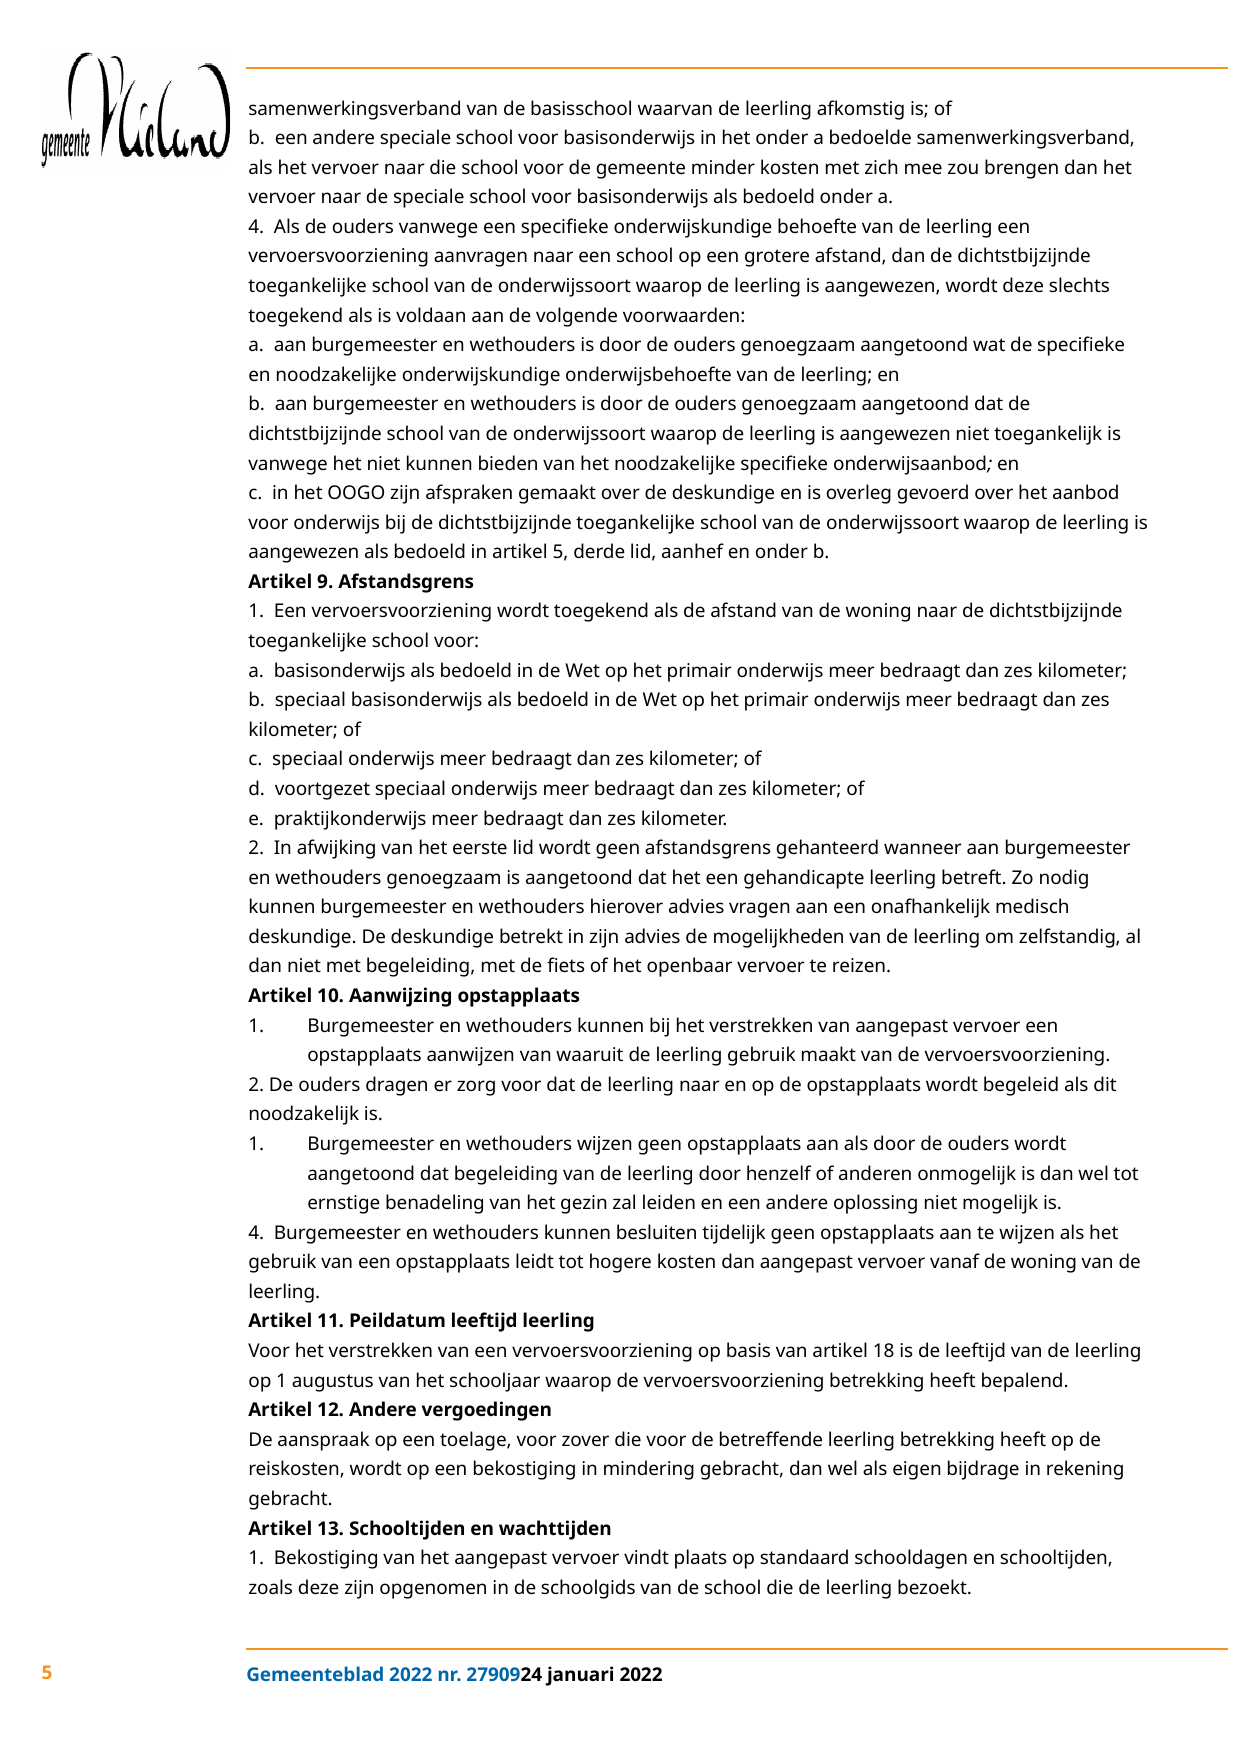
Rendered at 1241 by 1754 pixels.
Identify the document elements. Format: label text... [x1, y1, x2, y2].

text c. in het OOGO zijn afspraken gemaakt over de deskundige en is overleg gevoerd over het aanbod voor onderwijs bij de dichtstbijzijnde toegankelijke school van de onderwijssoort waarop de leerling is aangewezen als bedoeld in artikel 5, derde lid, aanhef en onder b. [248, 479, 1152, 564]
picture [41, 47, 231, 172]
text samenwerkingsverband van de basisschool waarvan de leerling afkomstig is; of [248, 95, 1152, 121]
text d. voortgezet speciaal onderwijs meer bedraagt dan zes kilometer; of [248, 775, 1152, 801]
text b. aan burgemeester en wethouders is door de ouders genoegzaam aangetoond dat de dichtstbijzijnde school van de onderwijssoort waarop de leerling is aangewezen niet toegankelijk is vanwege het niet kunnen bieden van het noodzakelijke specifieke onderwijsaanbod; en [248, 391, 1152, 476]
text 2. De ouders dragen er zorg voor dat de leerling naar en op de opstapplaats wordt begeleid als dit noodzakelijk is. [248, 1071, 1152, 1126]
text De aanspraak op een toelage, voor zover die voor de betreffende leerling betrekking heeft op de reiskosten, wordt op een bekostiging in mindering gebracht, dan wel als eigen bijdrage in rekening gebracht. [248, 1426, 1152, 1511]
text 4. Als de ouders vanwege een specifieke onderwijskundige behoefte van de leerling een vervoersvoorziening aanvragen naar een school op een grotere afstand, dan de dichtstbijzijnde toegankelijke school van de onderwijssoort waarop de leerling is aangewezen, wordt deze slechts toegekend als is voldaan aan de volgende voorwaarden: [248, 213, 1152, 328]
text a. aan burgemeester en wethouders is door de ouders genoegzaam aangetoond wat de specifieke en noodzakelijke onderwijskundige onderwijsbehoefte van de leerling; en [248, 331, 1152, 387]
text Voor het verstrekken van een vervoersvoorziening op basis van artikel 18 is de leeftijd van de leerling op 1 augustus van het schooljaar waarop de vervoersvoorziening betrekking heeft bepalend. [248, 1337, 1152, 1393]
text c. speciaal onderwijs meer bedraagt dan zes kilometer; of [248, 746, 1152, 771]
text Artikel 9. Afstandsgrens [248, 568, 1152, 594]
text 1. Bekostiging van het aangepast vervoer vindt plaats op standaard schooldagen en schooltijden, zoals deze zijn opgenomen in de schoolgids van de school die de leerling bezoekt. [248, 1544, 1152, 1600]
text 2. In afwijking van het eerste lid wordt geen afstandsgrens gehanteerd wanneer aan burgemeester en wethouders genoegzaam is aangetoond dat het een gehandicapte leerling betreft. Zo nodig kunnen burgemeester en wethouders hierover advies vragen aan een onafhankelijk medisch deskundige. De deskundige betrekt in zijn advies de mogelijkheden van de leerling om zelfstandig, al dan niet met begeleiding, met de fiets of het openbaar vervoer te reizen. [248, 834, 1152, 978]
text Artikel 13. Schooltijden en wachttijden [248, 1515, 1152, 1541]
text e. praktijkonderwijs meer bedraagt dan zes kilometer. [248, 805, 1152, 831]
text Artikel 11. Peildatum leeftijd leerling [248, 1308, 1152, 1333]
text 4. Burgemeester en wethouders kunnen besluiten tijdelijk geen opstapplaats aan te wijzen als het gebruik van een opstapplaats leidt tot hogere kosten dan aangepast vervoer vanaf de woning van de leerling. [248, 1219, 1152, 1304]
text b. speciaal basisonderwijs als bedoeld in de Wet op het primair onderwijs meer bedraagt dan zes kilometer; of [248, 686, 1152, 742]
text Artikel 12. Andere vergoedingen [248, 1396, 1152, 1422]
text 1. Een vervoersvoorziening wordt toegekend als de afstand van de woning naar de dichtstbijzijnde toegankelijke school voor: [248, 598, 1152, 653]
text a. basisonderwijs als bedoeld in de Wet op het primair onderwijs meer bedraagt dan zes kilometer; [248, 657, 1152, 683]
text b. een andere speciale school voor basisonderwijs in het onder a bedoelde samenwerkingsverband, als het vervoer naar die school voor de gemeente minder kosten met zich mee zou brengen dan het vervoer naar de speciale school voor basisonderwijs als bedoeld onder a. [248, 124, 1152, 209]
list Burgemeester en wethouders wijzen geen opstapplaats aan als door de ouders wordt aangetoond dat begeleiding van de leerling door henzelf of anderen onmogelijk is dan wel tot ernstige benadeling van het gezin zal leiden en een andere oplossing niet mogelijk is. [248, 1130, 1152, 1215]
list Burgemeester en wethouders kunnen bij het verstrekken van aangepast vervoer een opstapplaats aanwijzen van waaruit de leerling gebruik maakt van de vervoersvoorziening. [248, 1012, 1152, 1067]
text Artikel 10. Aanwijzing opstapplaats [248, 982, 1152, 1008]
